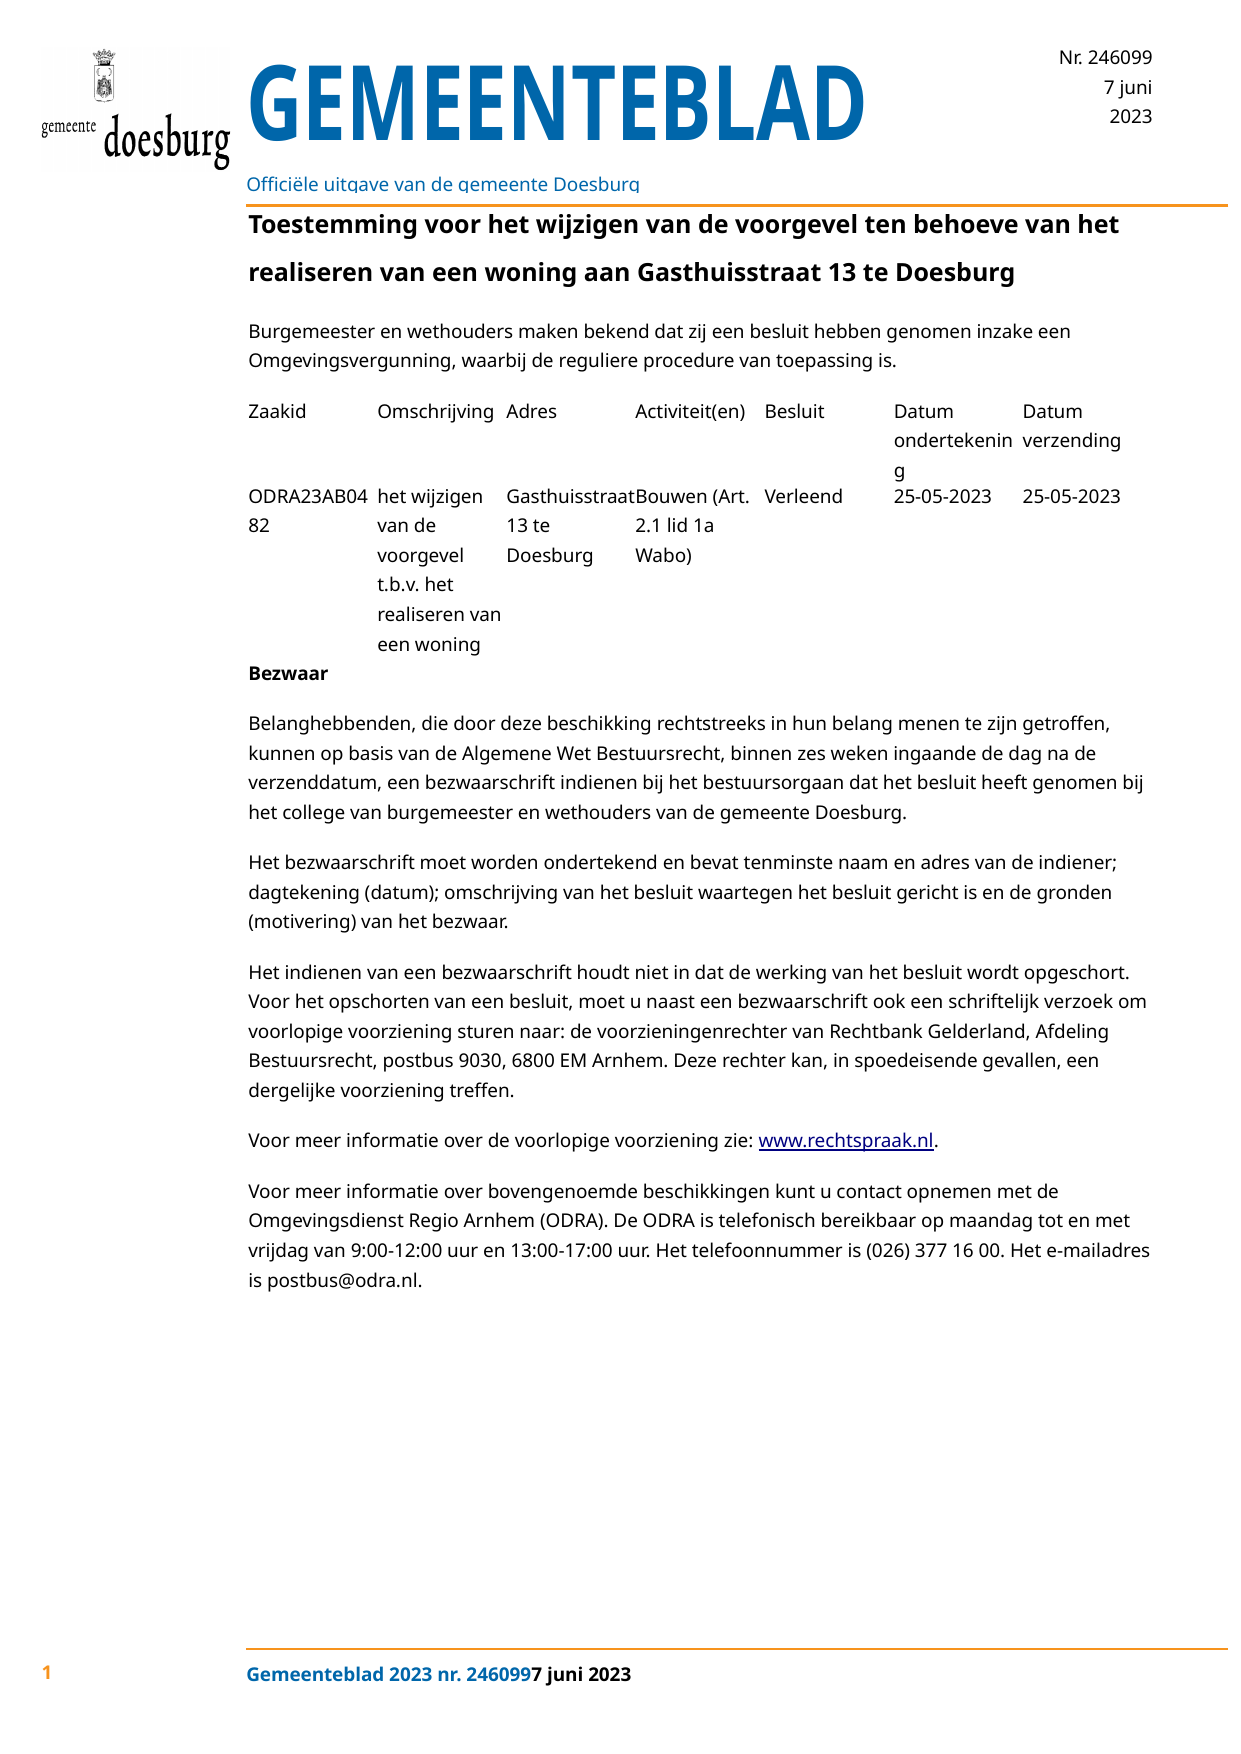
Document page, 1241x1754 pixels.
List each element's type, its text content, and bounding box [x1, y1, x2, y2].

table_cell Gasthuisstraat 13 te Doesburg [506, 483, 635, 657]
table_header Datum ondertekening [894, 398, 1022, 483]
text Het bezwaarschrift moet worden ondertekend en bevat tenminste naam en adres van de indiener; dagtekening (datum); omschrijving van het besluit waartegen het besluit gericht is en de gronden (motivering) van het bezwaar. [248, 849, 1152, 934]
table_header Zaakid [248, 398, 377, 483]
table_cell 25-05-2023 [894, 483, 1022, 657]
table_cell Bouwen (Art. 2.1 lid 1a Wabo) [635, 483, 764, 657]
table_header Activiteit(en) [635, 398, 764, 483]
picture [41, 47, 231, 172]
text Toestemming voor het wijzigen van de voorgevel ten behoeve van het realiseren van een woning aan Gasthuisstraat 13 te Doesburg [248, 207, 1152, 288]
table_header Besluit [764, 398, 893, 483]
text Voor meer informatie over de voorlopige voorziening zie: www.rechtspraak.nl. [248, 1128, 1152, 1153]
text Bezwaar [248, 660, 1152, 686]
text Het indienen van een bezwaarschrift houdt niet in dat de werking van het besluit wordt opgeschort. Voor het opschorten van een besluit, moet u naast een bezwaarschrift ook een schriftelijk verzoek om voorlopige voorziening sturen naar: de voorzieningenrechter van Rechtbank Gelderland, Afdeling Bestuursrecht, postbus 9030, 6800 EM Arnhem. Deze rechter kan, in spoedeisende gevallen, een dergelijke voorziening treffen. [248, 959, 1152, 1103]
table_header Adres [506, 398, 635, 483]
table_cell ODRA23AB0482 [248, 483, 377, 657]
table_cell het wijzigen van de voorgevel t.b.v. het realiseren van een woning [377, 483, 506, 657]
text Voor meer informatie over bovengenoemde beschikkingen kunt u contact opnemen met de Omgevingsdienst Regio Arnhem (ODRA). De ODRA is telefonisch bereikbaar op maandag tot en met vrijdag van 9:00-12:00 uur en 13:00-17:00 uur. Het telefoonnummer is (026) 377 16 00. Het e-mailadres is postbus@odra.nl. [248, 1178, 1152, 1293]
table_header Datum verzending [1023, 398, 1152, 483]
table_cell 25-05-2023 [1023, 483, 1152, 657]
table_header Omschrijving [377, 398, 506, 483]
text Burgemeester en wethouders maken bekend dat zij een besluit hebben genomen inzake een Omgevingsvergunning, waarbij de reguliere procedure van toepassing is. [248, 318, 1152, 373]
table_cell Verleend [764, 483, 893, 657]
text Belanghebbenden, die door deze beschikking rechtstreeks in hun belang menen te zijn getroffen, kunnen op basis van de Algemene Wet Bestuursrecht, binnen zes weken ingaande de dag na de verzenddatum, een bezwaarschrift indienen bij het bestuursorgaan dat het besluit heeft genomen bij het college van burgemeester en wethouders van de gemeente Doesburg. [248, 710, 1152, 825]
